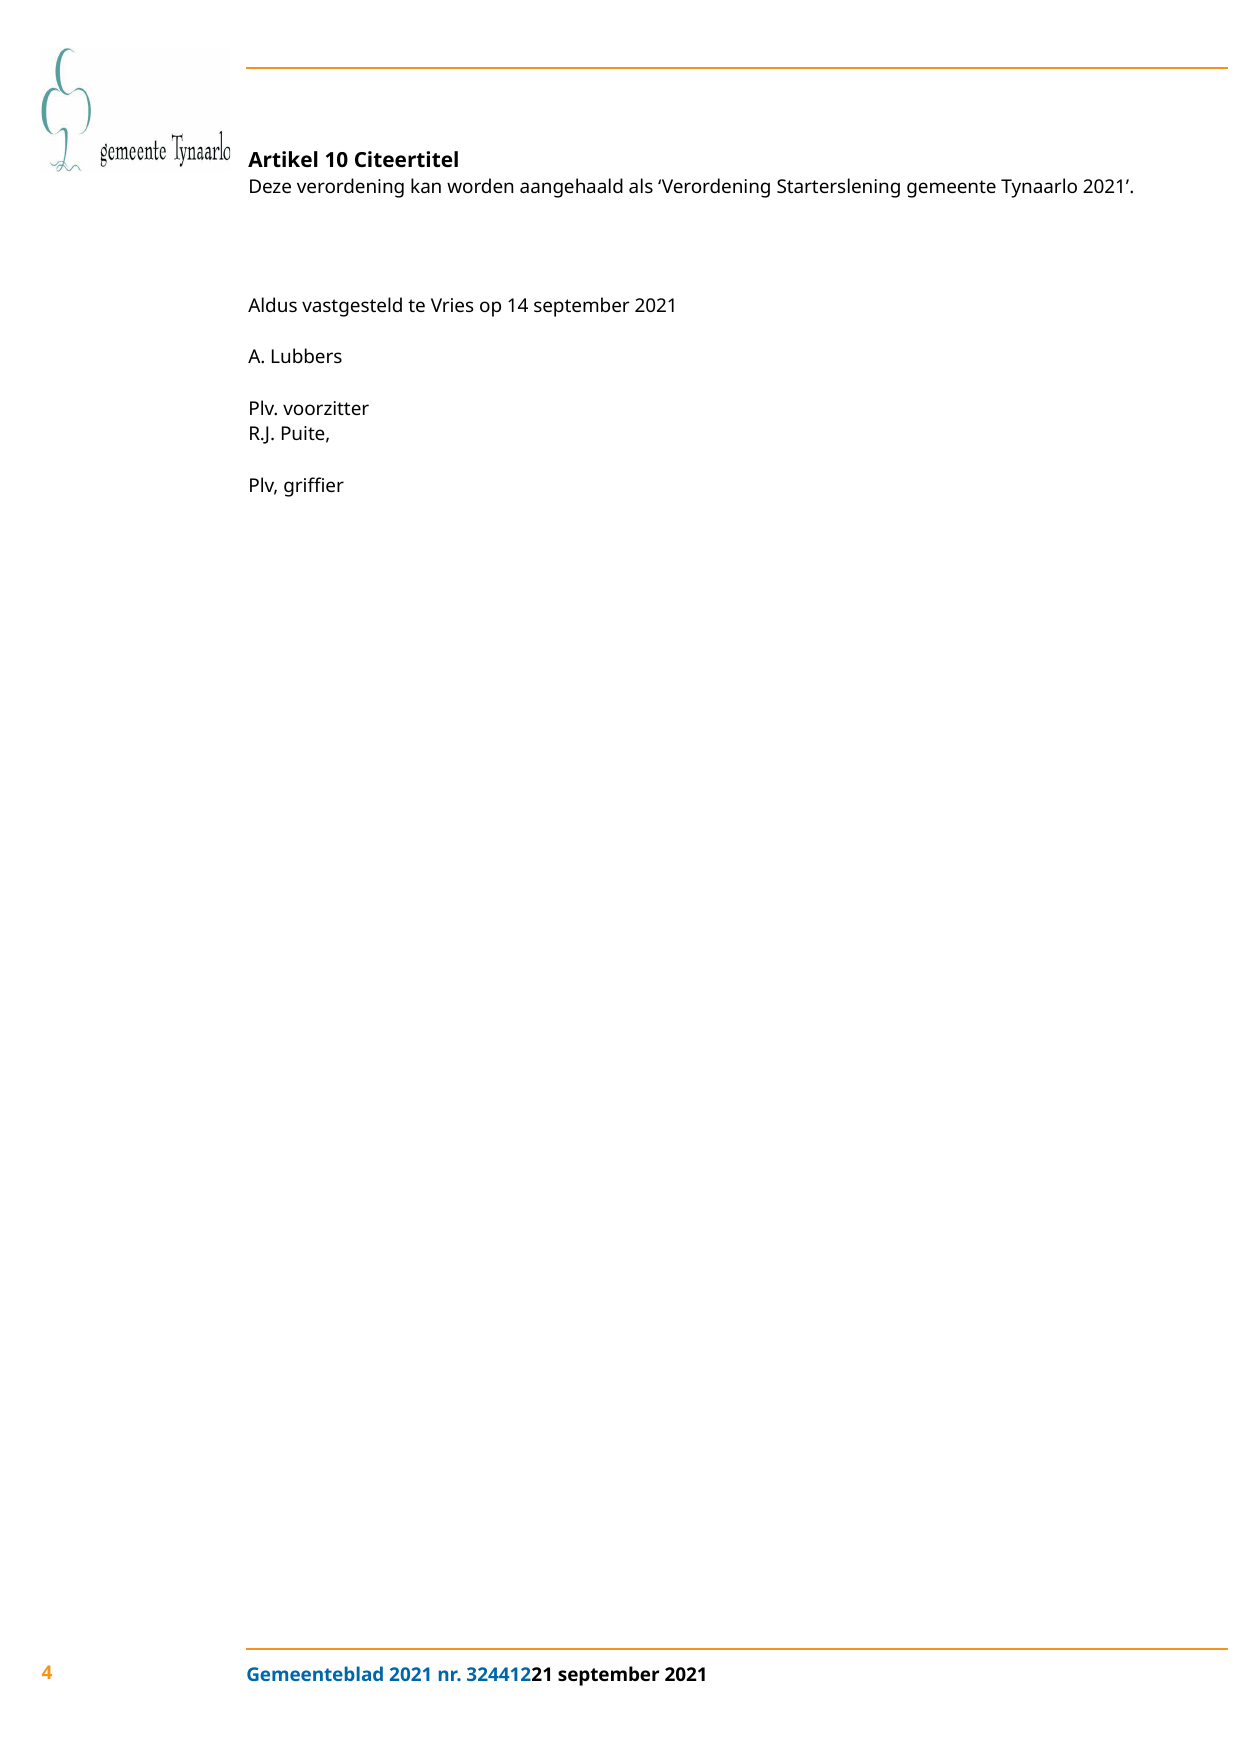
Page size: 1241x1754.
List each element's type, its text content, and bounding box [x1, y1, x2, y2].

text Deze verordening kan worden aangehaald als ‘Verordening Starterslening gemeente Tynaarlo 2021’. [248, 174, 1152, 199]
text Artikel 10 Citeertitel [248, 145, 1152, 174]
text Plv, griffier [248, 472, 1152, 498]
picture [41, 47, 231, 172]
text R.J. Puite, [248, 421, 1152, 446]
text Plv. voorzitter [248, 395, 1152, 421]
text Aldus vastgesteld te Vries op 14 september 2021 [248, 292, 1152, 318]
text A. Lubbers [248, 343, 1152, 369]
